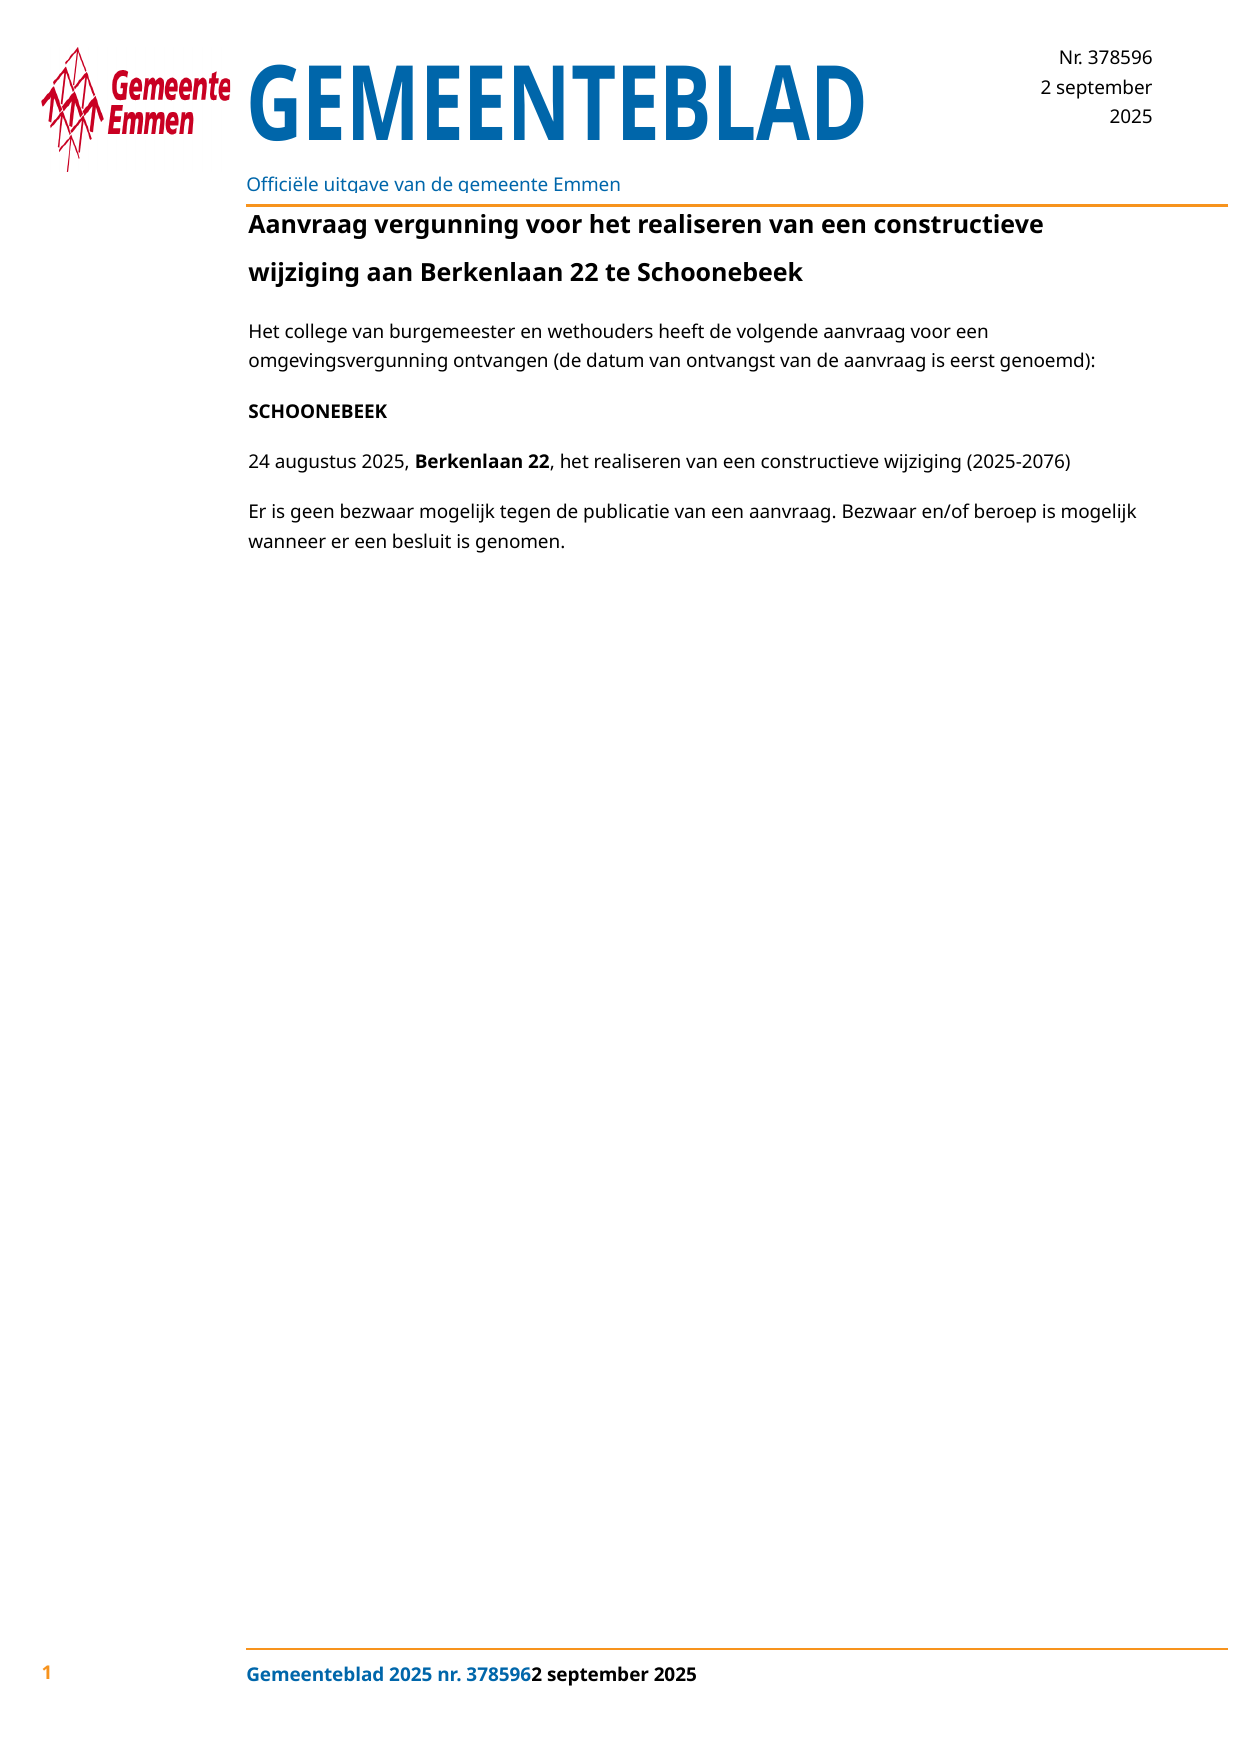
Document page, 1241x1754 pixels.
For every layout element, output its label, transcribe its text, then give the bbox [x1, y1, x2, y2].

text Er is geen bezwaar mogelijk tegen de publicatie van een aanvraag. Bezwaar en/of beroep is mogelijk wanneer er een besluit is genomen. [248, 499, 1152, 554]
text SCHOONEBEEK [248, 398, 1152, 424]
text Het college van burgemeester en wethouders heeft de volgende aanvraag voor een omgevingsvergunning ontvangen (de datum van ontvangst van de aanvraag is eerst genoemd): [248, 318, 1152, 373]
picture [41, 47, 231, 172]
text 24 augustus 2025, Berkenlaan 22, het realiseren van een constructieve wijziging (2025-2076) [248, 448, 1152, 474]
text Aanvraag vergunning voor het realiseren van een constructieve wijziging aan Berkenlaan 22 te Schoonebeek [248, 207, 1152, 288]
